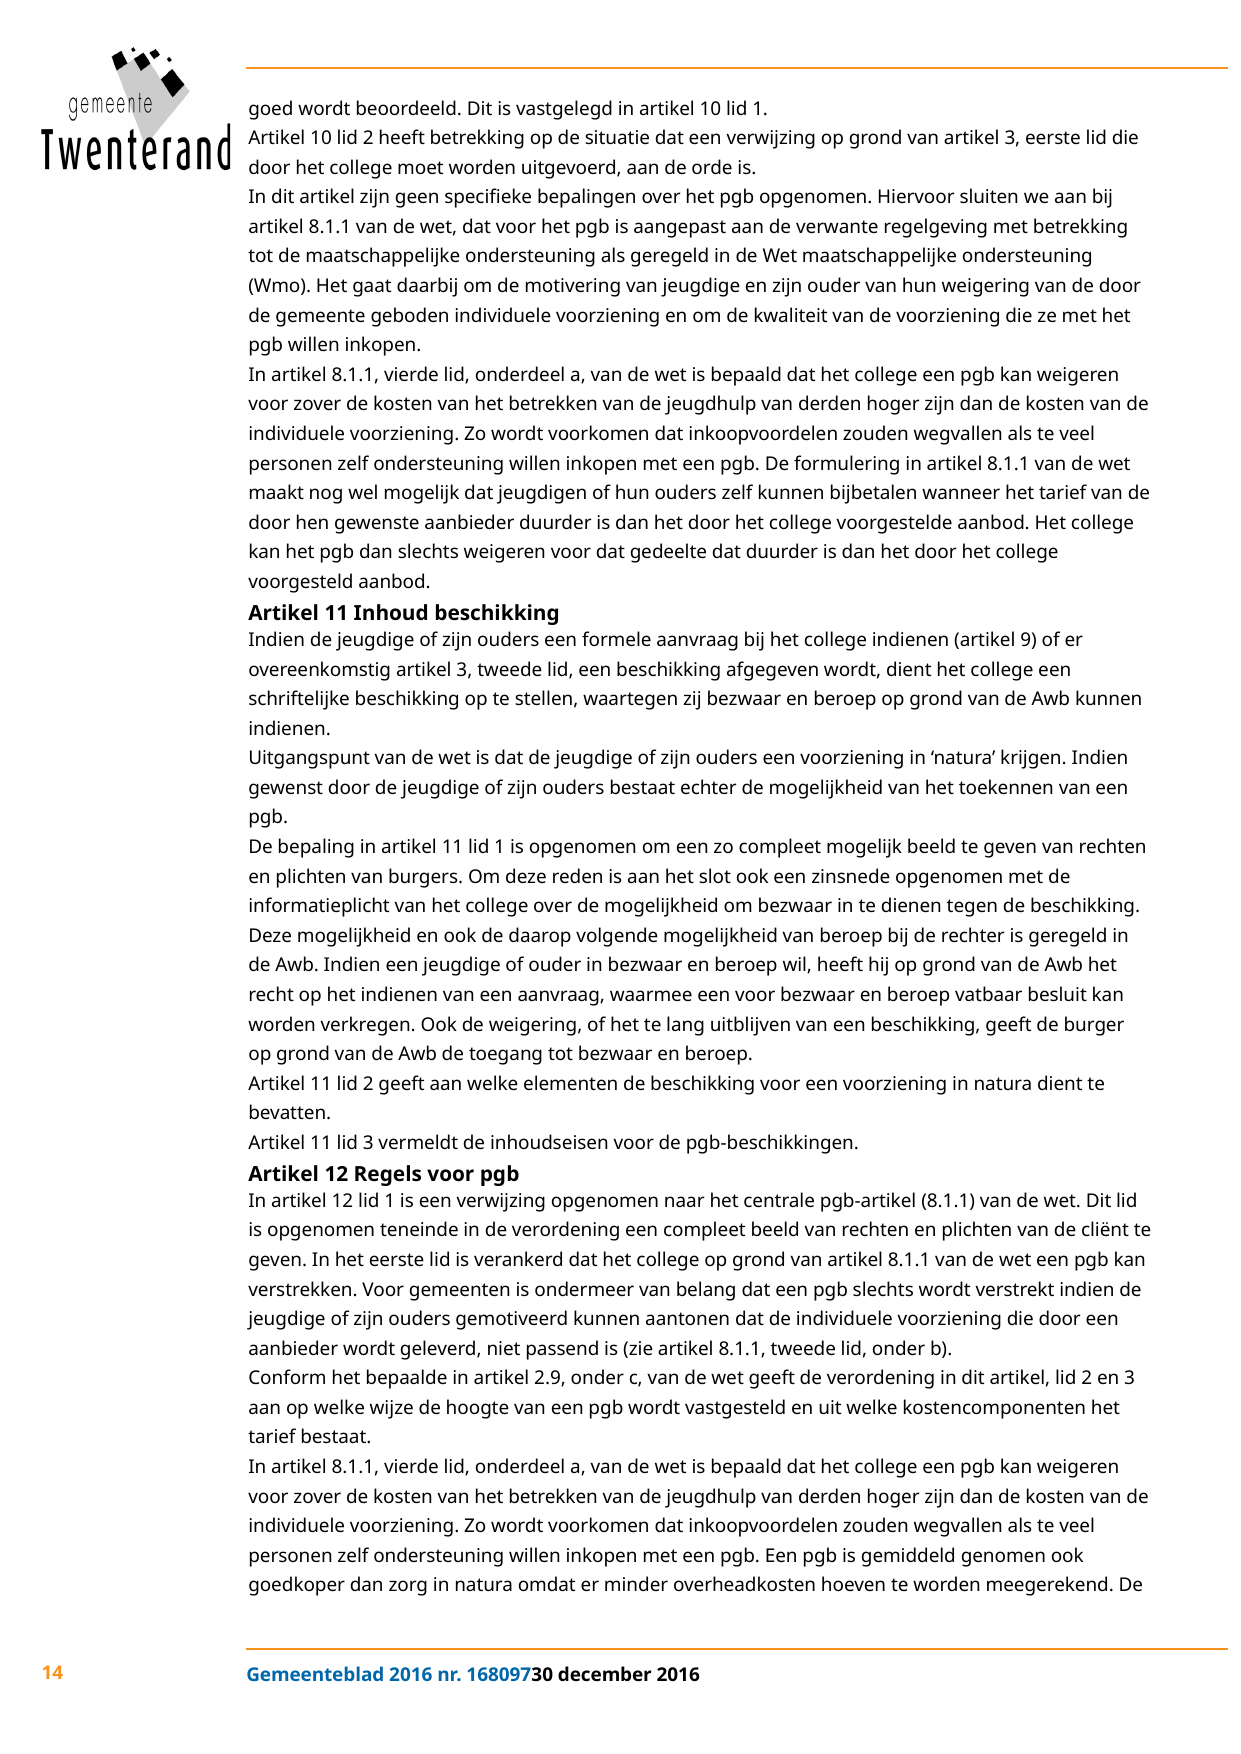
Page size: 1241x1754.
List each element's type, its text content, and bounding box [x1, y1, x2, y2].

text De bepaling in artikel 11 lid 1 is opgenomen om een zo compleet mogelijk beeld te geven van rechten en plichten van burgers. Om deze reden is aan het slot ook een zinsnede opgenomen met de informatieplicht van het college over de mogelijkheid om bezwaar in te dienen tegen de beschikking. Deze mogelijkheid en ook de daarop volgende mogelijkheid van beroep bij de rechter is geregeld in de Awb. Indien een jeugdige of ouder in bezwaar en beroep wil, heeft hij op grond van de Awb het recht op het indienen van een aanvraag, waarmee een voor bezwaar en beroep vatbaar besluit kan worden verkregen. Ook de weigering, of het te lang uitblijven van een beschikking, geeft de burger op grond van de Awb de toegang tot bezwaar en beroep. [248, 833, 1152, 1066]
text Conform het bepaalde in artikel 2.9, onder c, van de wet geeft de verordening in dit artikel, lid 2 en 3 aan op welke wijze de hoogte van een pgb wordt vastgesteld en uit welke kostencomponenten het tarief bestaat. [248, 1364, 1152, 1449]
text Artikel 11 Inhoud beschikking [248, 598, 1152, 626]
text In artikel 12 lid 1 is een verwijzing opgenomen naar het centrale pgb-artikel (8.1.1) van de wet. Dit lid is opgenomen teneinde in de verordening een compleet beeld van rechten en plichten van de cliёnt te geven. In het eerste lid is verankerd dat het college op grond van artikel 8.1.1 van de wet een pgb kan verstrekken. Voor gemeenten is ondermeer van belang dat een pgb slechts wordt verstrekt indien de jeugdige of zijn ouders gemotiveerd kunnen aantonen dat de individuele voorziening die door een aanbieder wordt geleverd, niet passend is (zie artikel 8.1.1, tweede lid, onder b). [248, 1187, 1152, 1361]
text Indien de jeugdige of zijn ouders een formele aanvraag bij het college indienen (artikel 9) of er overeenkomstig artikel 3, tweede lid, een beschikking afgegeven wordt, dient het college een schriftelijke beschikking op te stellen, waartegen zij bezwaar en beroep op grond van de Awb kunnen indienen. [248, 626, 1152, 741]
text In artikel 8.1.1, vierde lid, onderdeel a, van de wet is bepaald dat het college een pgb kan weigeren voor zover de kosten van het betrekken van de jeugdhulp van derden hoger zijn dan de kosten van de individuele voorziening. Zo wordt voorkomen dat inkoopvoordelen zouden wegvallen als te veel personen zelf ondersteuning willen inkopen met een pgb. De formulering in artikel 8.1.1 van de wet maakt nog wel mogelijk dat jeugdigen of hun ouders zelf kunnen bijbetalen wanneer het tarief van de door hen gewenste aanbieder duurder is dan het door het college voorgestelde aanbod. Het college kan het pgb dan slechts weigeren voor dat gedeelte dat duurder is dan het door het college voorgesteld aanbod. [248, 361, 1152, 594]
picture [41, 47, 231, 172]
text goed wordt beoordeeld. Dit is vastgelegd in artikel 10 lid 1. [248, 95, 1152, 121]
text Artikel 10 lid 2 heeft betrekking op de situatie dat een verwijzing op grond van artikel 3, eerste lid die door het college moet worden uitgevoerd, aan de orde is. [248, 124, 1152, 180]
text Artikel 12 Regels voor pgb [248, 1159, 1152, 1187]
text Artikel 11 lid 3 vermeldt de inhoudseisen voor de pgb-beschikkingen. [248, 1129, 1152, 1155]
text In dit artikel zijn geen specifieke bepalingen over het pgb opgenomen. Hiervoor sluiten we aan bij artikel 8.1.1 van de wet, dat voor het pgb is aangepast aan de verwante regelgeving met betrekking tot de maatschappelijke ondersteuning als geregeld in de Wet maatschappelijke ondersteuning (Wmo). Het gaat daarbij om de motivering van jeugdige en zijn ouder van hun weigering van de door de gemeente geboden individuele voorziening en om de kwaliteit van de voorziening die ze met het pgb willen inkopen. [248, 183, 1152, 357]
text Uitgangspunt van de wet is dat de jeugdige of zijn ouders een voorziening in ‘natura’ krijgen. Indien gewenst door de jeugdige of zijn ouders bestaat echter de mogelijkheid van het toekennen van een pgb. [248, 744, 1152, 829]
text In artikel 8.1.1, vierde lid, onderdeel a, van de wet is bepaald dat het college een pgb kan weigeren voor zover de kosten van het betrekken van de jeugdhulp van derden hoger zijn dan de kosten van de individuele voorziening. Zo wordt voorkomen dat inkoopvoordelen zouden wegvallen als te veel personen zelf ondersteuning willen inkopen met een pgb. Een pgb is gemiddeld genomen ook goedkoper dan zorg in natura omdat er minder overheadkosten hoeven te worden meegerekend. De [248, 1453, 1152, 1597]
text Artikel 11 lid 2 geeft aan welke elementen de beschikking voor een voorziening in natura dient te bevatten. [248, 1070, 1152, 1125]
